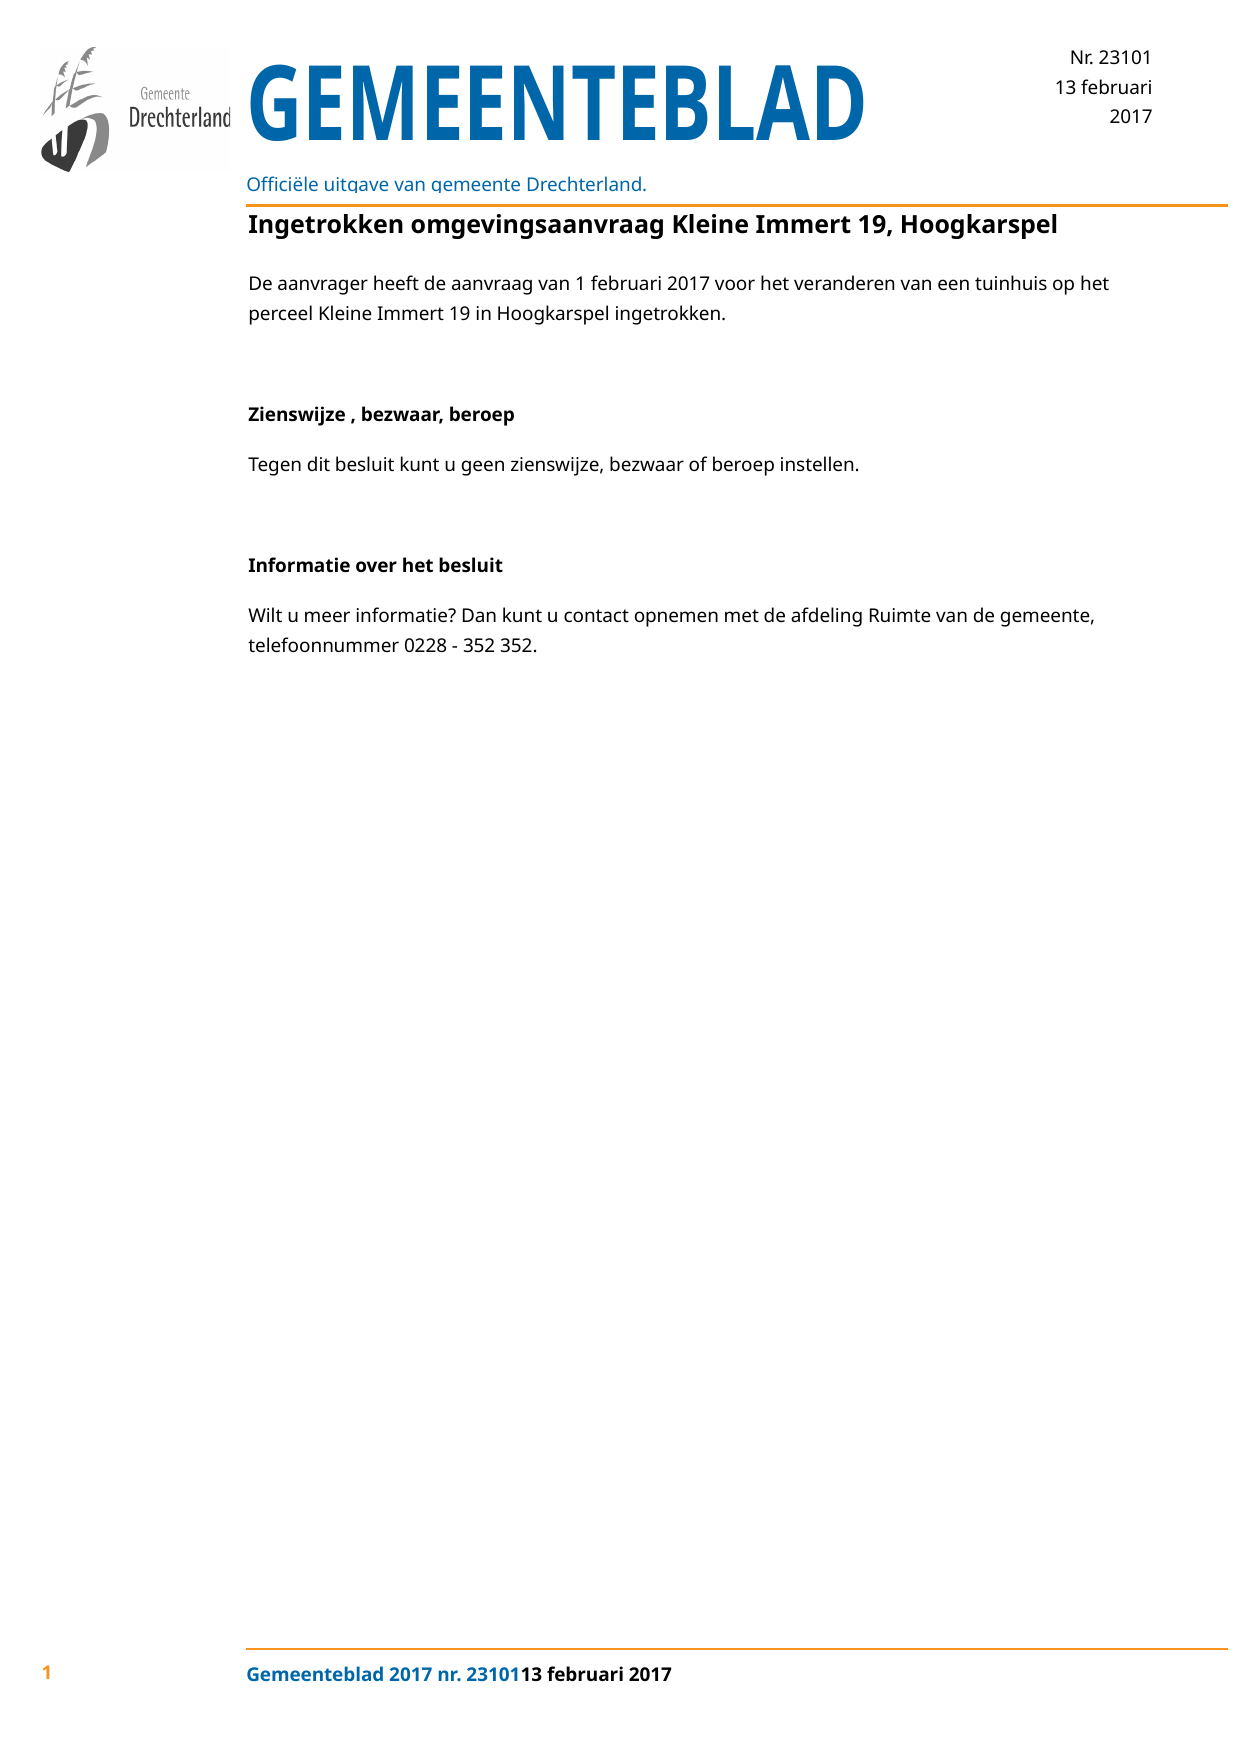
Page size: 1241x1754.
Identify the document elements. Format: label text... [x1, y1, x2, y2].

picture [41, 47, 231, 172]
text Informatie over het besluit [248, 552, 1152, 578]
text Zienswijze , bezwaar, beroep [248, 401, 1152, 426]
text Tegen dit besluit kunt u geen zienswijze, bezwaar of beroep instellen. [248, 451, 1152, 477]
text Wilt u meer informatie? Dan kunt u contact opnemen met de afdeling Ruimte van de gemeente, telefoonnummer 0228 - 352 352. [248, 602, 1152, 658]
text De aanvrager heeft de aanvraag van 1 februari 2017 voor het veranderen van een tuinhuis op het perceel Kleine Immert 19 in Hoogkarspel ingetrokken. [248, 270, 1152, 326]
text Ingetrokken omgevingsaanvraag Kleine Immert 19, Hoogkarspel [248, 207, 1152, 241]
